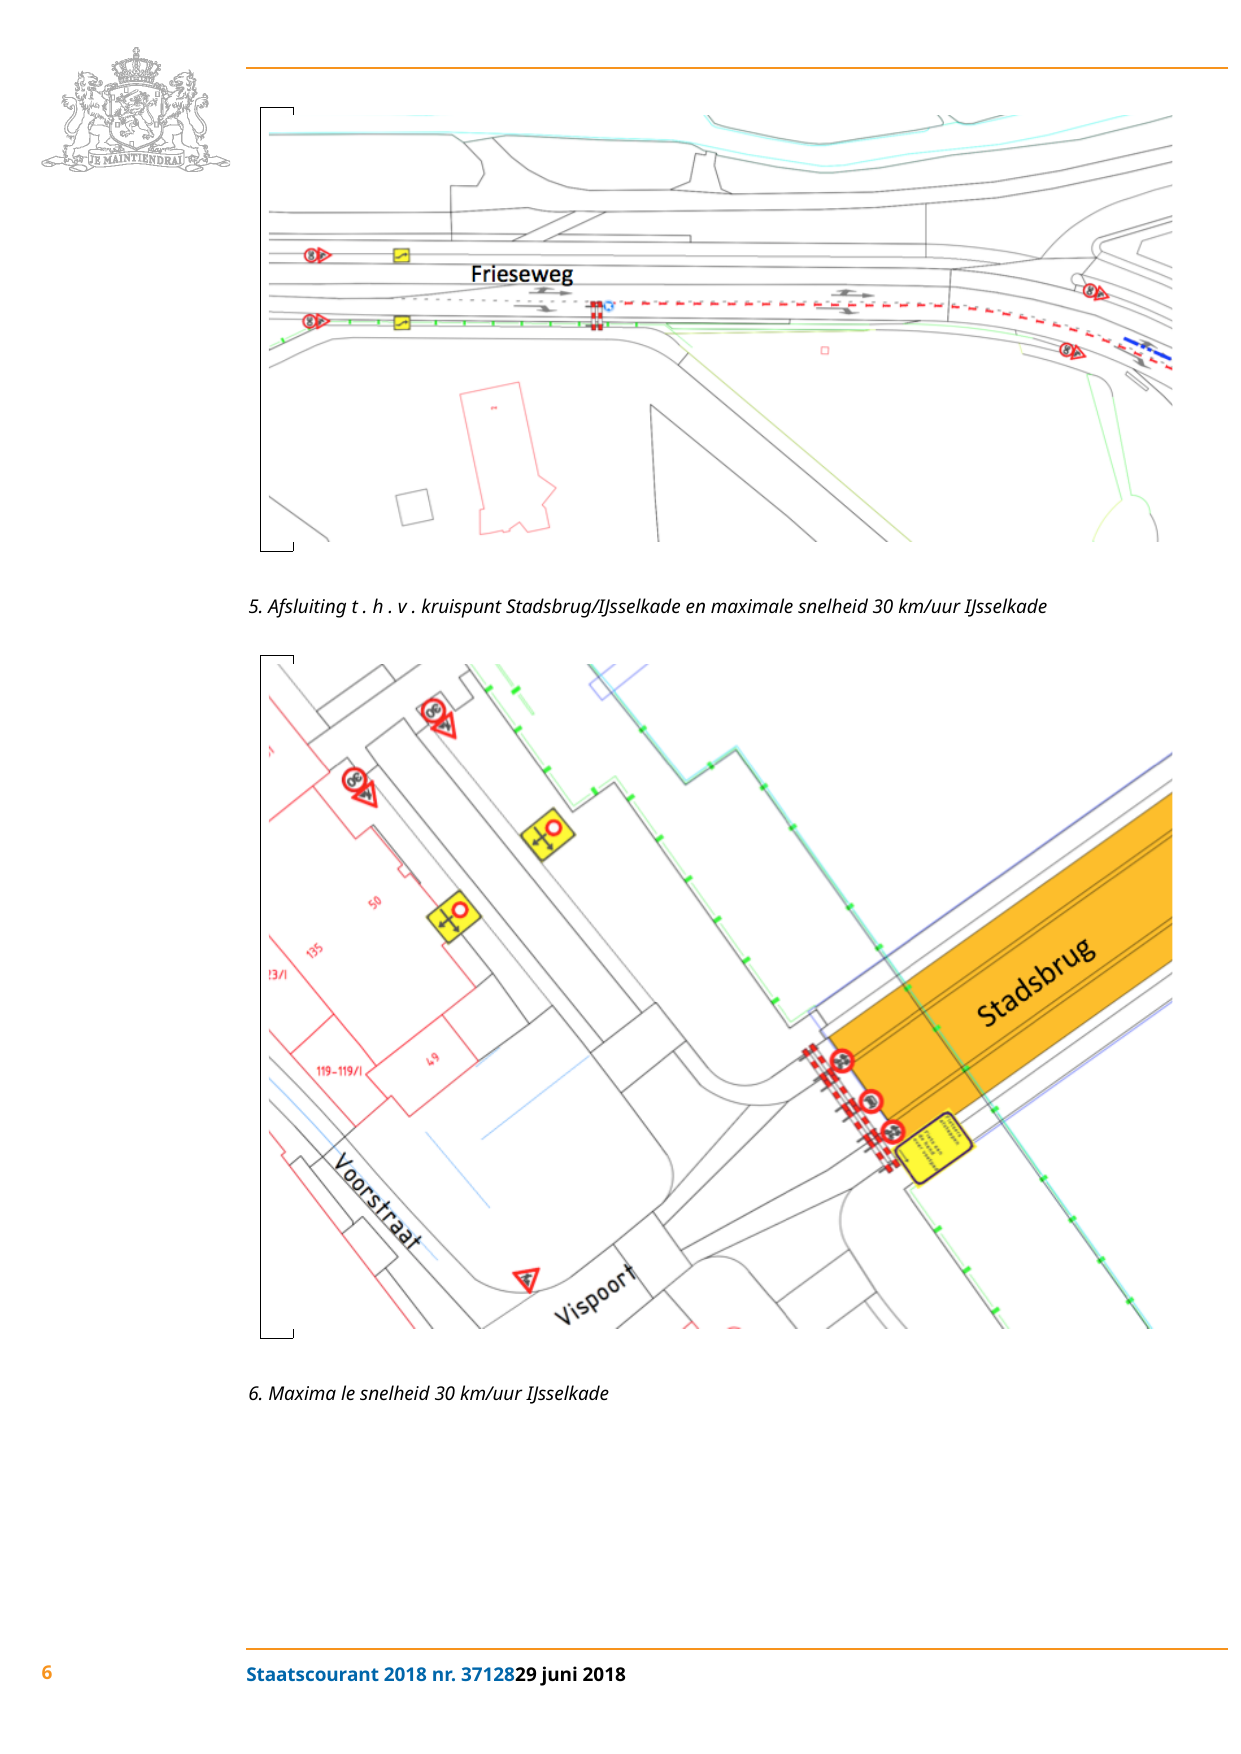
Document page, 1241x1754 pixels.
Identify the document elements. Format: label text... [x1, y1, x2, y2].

picture [268, 115, 1173, 542]
picture [268, 664, 1173, 1329]
text 6. Maxima le snelheid 30 km/uur IJsselkade [248, 1380, 1152, 1406]
text 5. Afsluiting t . h . v . kruispunt Stadsbrug/IJsselkade en maximale snelheid 30 km/uur IJsselkade [248, 593, 1152, 619]
picture [41, 47, 231, 172]
